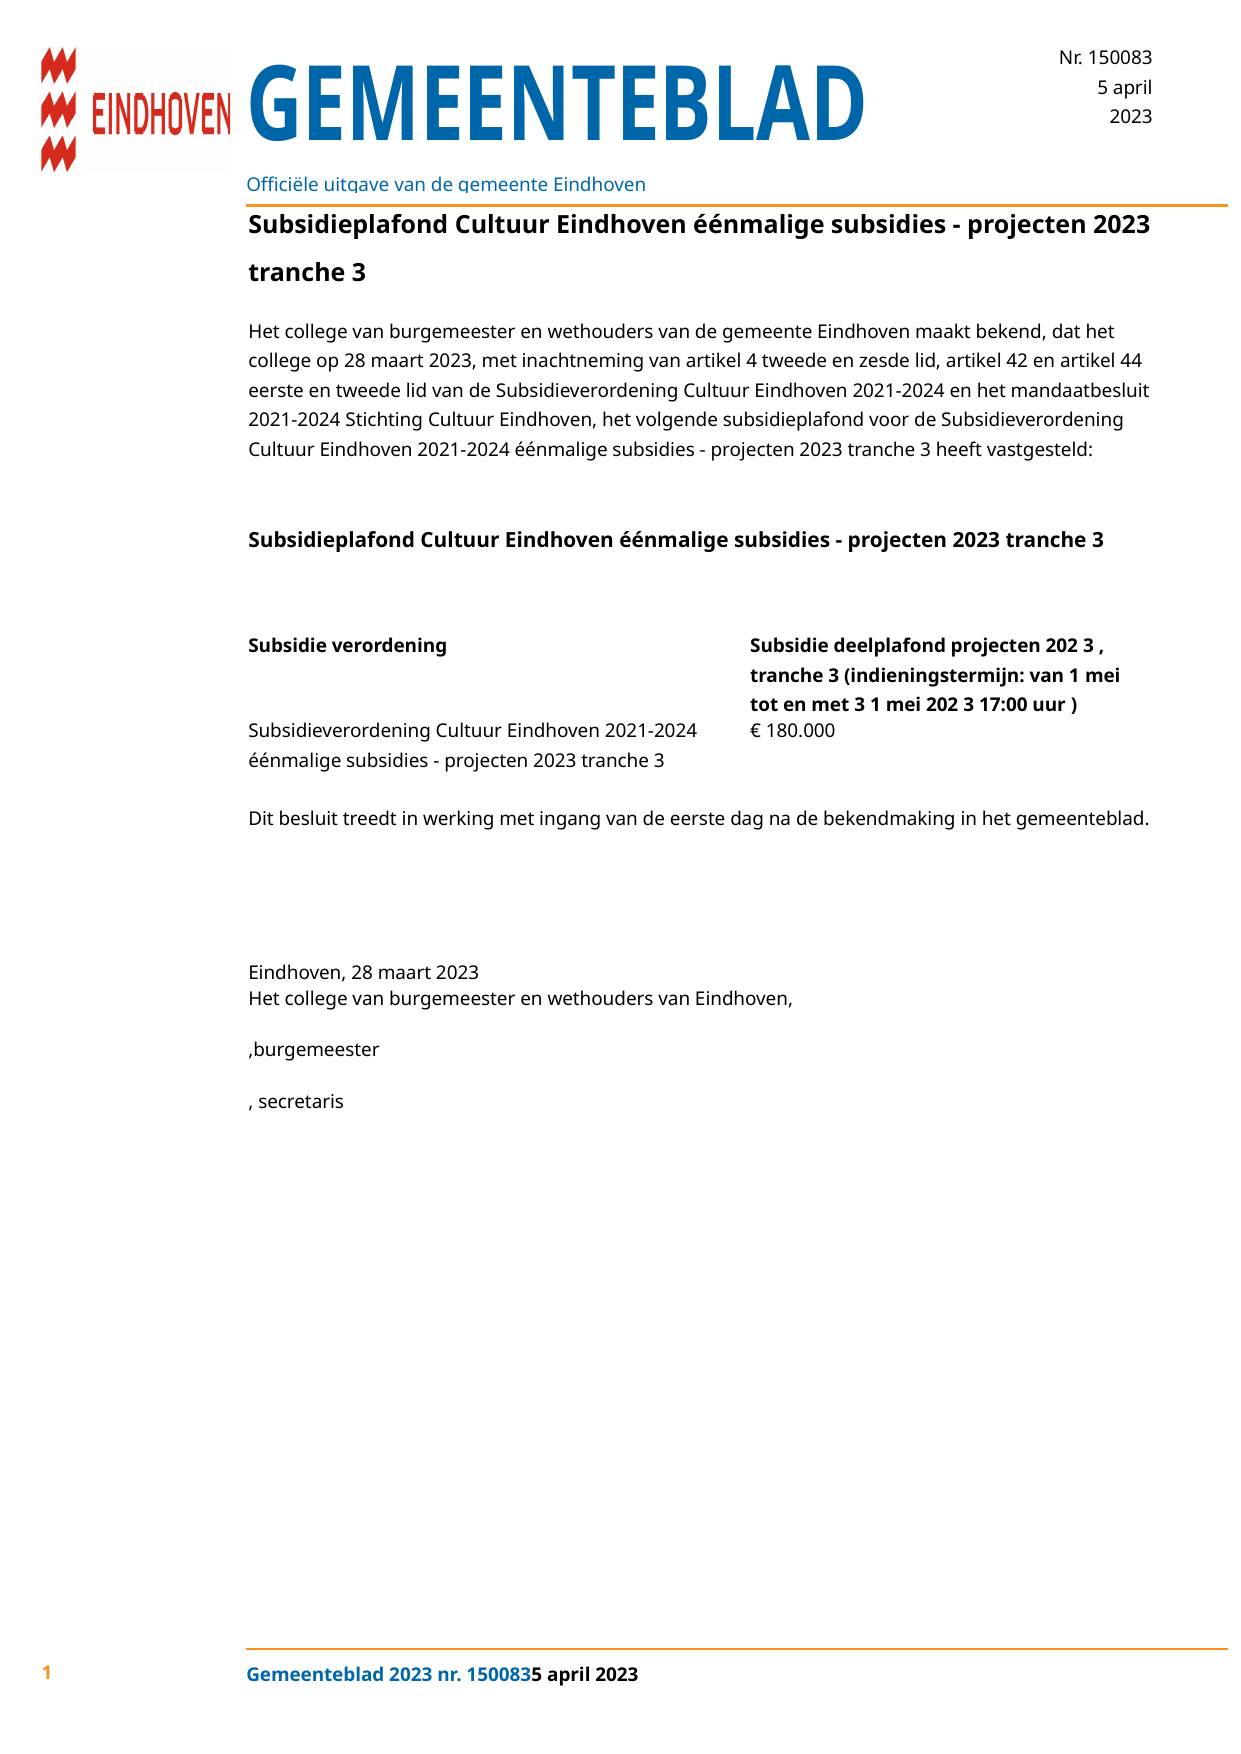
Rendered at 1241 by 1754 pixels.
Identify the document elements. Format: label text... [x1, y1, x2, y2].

table_cell € 180.000 [750, 717, 1152, 773]
table_header Subsidie verordening [248, 633, 750, 717]
table_header Subsidie deelplafond projecten 202 3 , tranche 3 (indieningstermijn: van 1 mei tot en met 3 1 mei 202 3 17:00 uur ) [750, 633, 1152, 717]
text Eindhoven, 28 maart 2023 [248, 959, 1152, 985]
text Subsidieplafond Cultuur Eindhoven éénmalige subsidies - projecten 2023 tranche 3 [248, 207, 1152, 288]
text ,burgemeester [248, 1037, 1152, 1062]
text , secretaris [248, 1088, 1152, 1114]
text Subsidieplafond Cultuur Eindhoven éénmalige subsidies - projecten 2023 tranche 3 [248, 525, 1152, 553]
picture [41, 47, 231, 172]
text Dit besluit treedt in werking met ingang van de eerste dag na de bekendmaking in het gemeenteblad. [248, 805, 1152, 831]
text Het college van burgemeester en wethouders van Eindhoven, [248, 985, 1152, 1011]
text Het college van burgemeester en wethouders van de gemeente Eindhoven maakt bekend, dat het college op 28 maart 2023, met inachtneming van artikel 4 tweede en zesde lid, artikel 42 en artikel 44 eerste en tweede lid van de Subsidieverordening Cultuur Eindhoven 2021-2024 en het mandaatbesluit 2021-2024 Stichting Cultuur Eindhoven, het volgende subsidieplafond voor de Subsidieverordening Cultuur Eindhoven 2021-2024 éénmalige subsidies - projecten 2023 tranche 3 heeft vastgesteld: [248, 318, 1152, 462]
table_cell Subsidieverordening Cultuur Eindhoven 2021-2024 éénmalige subsidies - projecten 2023 tranche 3 [248, 717, 750, 773]
